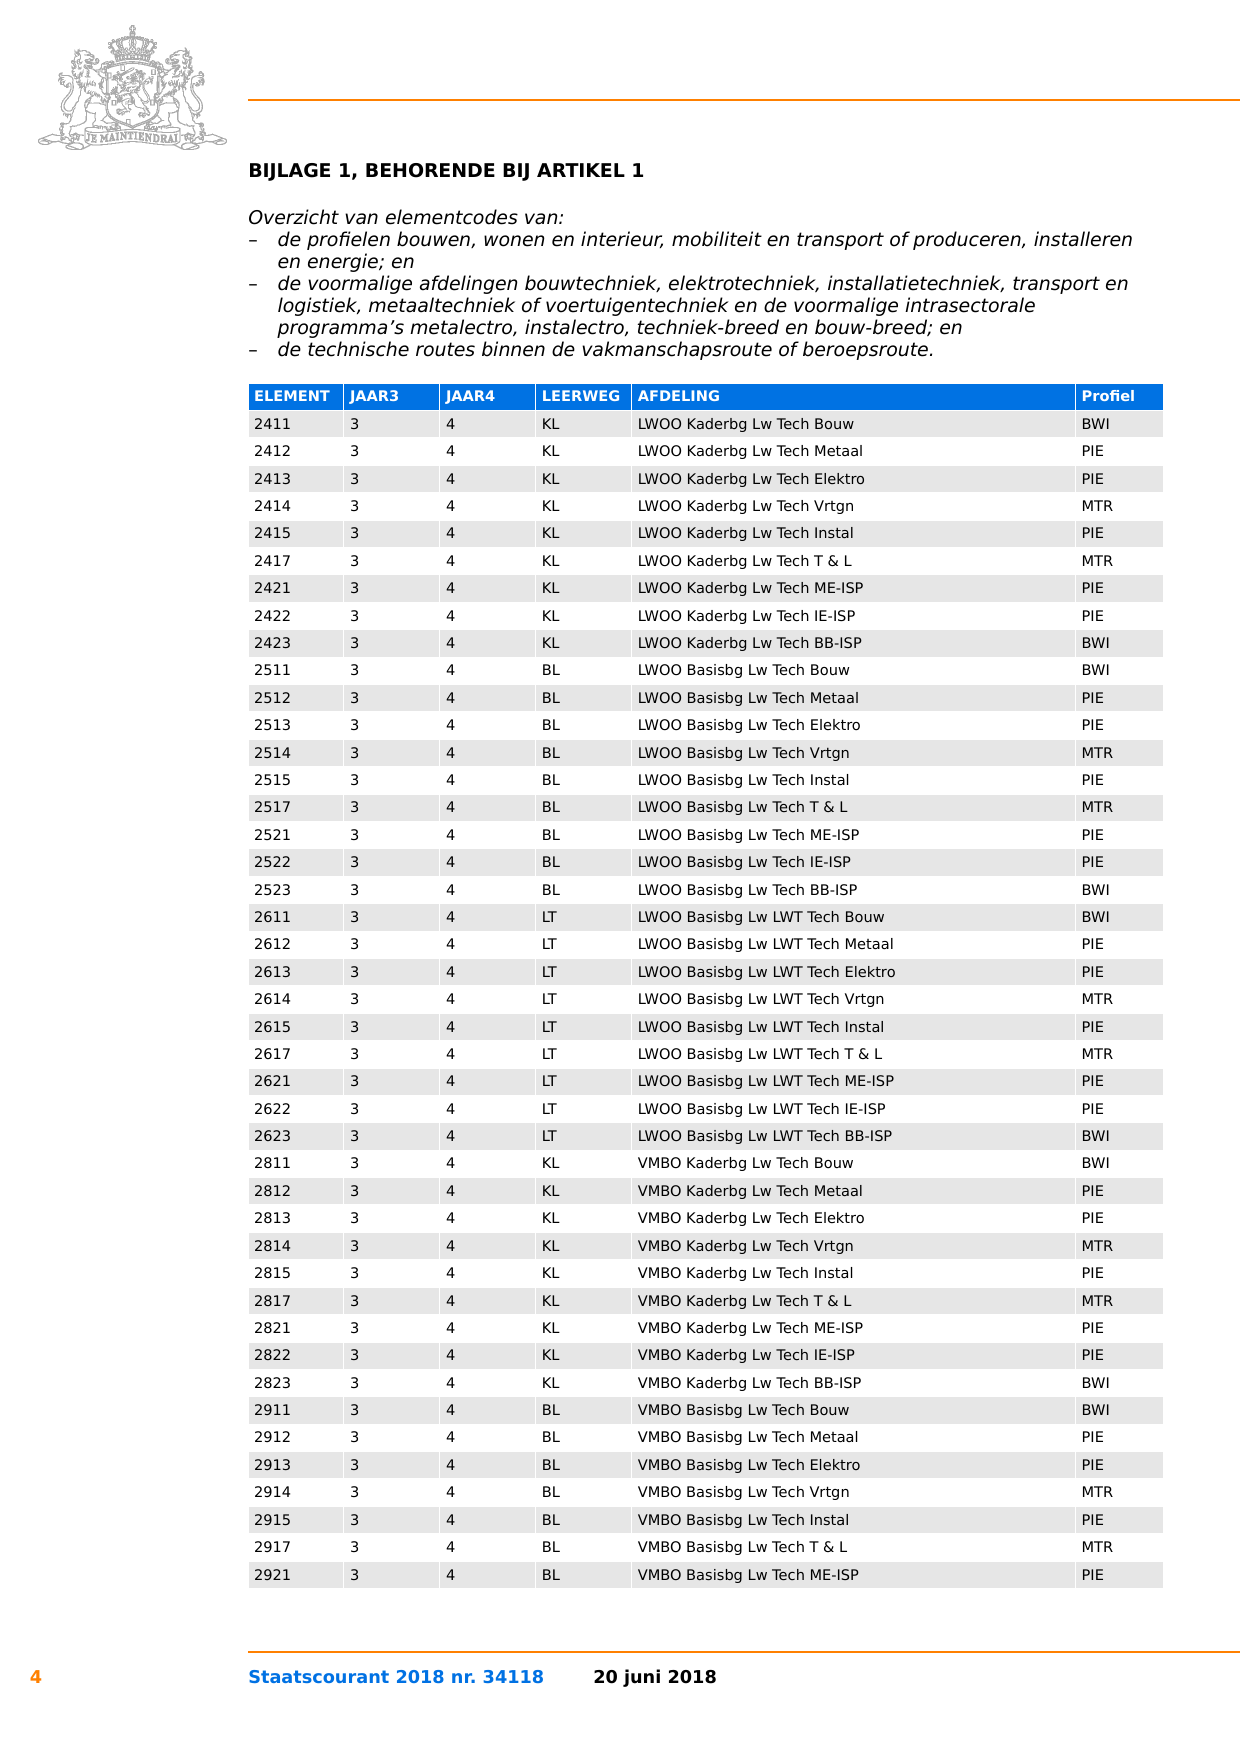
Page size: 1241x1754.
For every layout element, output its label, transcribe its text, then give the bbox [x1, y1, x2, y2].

table_cell KL [536, 1178, 631, 1204]
table_cell KL [536, 1370, 631, 1396]
table_cell KL [536, 521, 631, 547]
table_cell BWI [1076, 1397, 1163, 1424]
table_cell 2815 [249, 1260, 343, 1287]
table_cell LWOO Basisbg Lw LWT Tech Metaal [632, 932, 1075, 958]
table_cell BL [536, 795, 631, 821]
table_cell 2517 [249, 795, 343, 821]
table_cell 2523 [249, 877, 343, 903]
table_cell 4 [440, 1452, 535, 1478]
table_cell VMBO Basisbg Lw Tech Instal [632, 1507, 1075, 1533]
table_cell VMBO Basisbg Lw Tech Metaal [632, 1425, 1075, 1451]
table_cell 4 [440, 767, 535, 793]
table_cell 4 [440, 575, 535, 602]
table_cell BL [536, 1425, 631, 1451]
table_cell 2921 [249, 1562, 343, 1588]
table_cell 4 [440, 521, 535, 547]
table_cell KL [536, 1206, 631, 1232]
table_cell BWI [1076, 630, 1163, 657]
table_cell VMBO Kaderbg Lw Tech Elektro [632, 1206, 1075, 1232]
table_cell 3 [344, 849, 439, 876]
table_cell LWOO Basisbg Lw Tech ME-ISP [632, 822, 1075, 848]
table_cell 2812 [249, 1178, 343, 1204]
table_cell BL [536, 849, 631, 876]
table_cell 4 [440, 1069, 535, 1095]
table_cell BWI [1076, 1370, 1163, 1396]
table_cell KL [536, 466, 631, 492]
table_cell LWOO Basisbg Lw Tech IE-ISP [632, 849, 1075, 876]
table_cell LT [536, 1041, 631, 1067]
table_cell LWOO Basisbg Lw LWT Tech BB-ISP [632, 1123, 1075, 1150]
table_cell 2911 [249, 1397, 343, 1424]
table_cell BL [536, 822, 631, 848]
text – de technische routes binnen de vakmanschapsroute of beroepsroute. [248, 339, 1163, 361]
table_cell LT [536, 904, 631, 931]
table_cell 4 [440, 548, 535, 574]
table_cell BL [536, 767, 631, 793]
table_cell 3 [344, 1452, 439, 1478]
table_cell PIE [1076, 849, 1163, 876]
table_cell LWOO Basisbg Lw Tech Elektro [632, 713, 1075, 739]
table_header Profiel [1076, 384, 1163, 410]
table_cell 2914 [249, 1480, 343, 1506]
table_cell LT [536, 959, 631, 985]
table_cell LWOO Basisbg Lw LWT Tech T & L [632, 1041, 1075, 1067]
table_cell 4 [440, 439, 535, 465]
table_cell 2614 [249, 986, 343, 1013]
table_cell 2917 [249, 1534, 343, 1561]
table_cell KL [536, 603, 631, 629]
table_cell 3 [344, 1041, 439, 1067]
table_cell PIE [1076, 713, 1163, 739]
table_cell PIE [1076, 1562, 1163, 1588]
table_cell 3 [344, 1562, 439, 1588]
table_cell 4 [440, 1260, 535, 1287]
table_cell 4 [440, 1123, 535, 1150]
table_cell LT [536, 986, 631, 1013]
table_cell 4 [440, 849, 535, 876]
table_cell 4 [440, 1014, 535, 1040]
table_cell LWOO Kaderbg Lw Tech IE-ISP [632, 603, 1075, 629]
table_cell 4 [440, 603, 535, 629]
table_cell PIE [1076, 575, 1163, 602]
table_cell 3 [344, 904, 439, 931]
table_cell 3 [344, 959, 439, 985]
table_cell KL [536, 1260, 631, 1287]
table_cell 4 [440, 630, 535, 657]
table_cell 4 [440, 1206, 535, 1232]
table_cell BL [536, 658, 631, 684]
table_cell MTR [1076, 1041, 1163, 1067]
table_cell 3 [344, 1206, 439, 1232]
table_cell PIE [1076, 1014, 1163, 1040]
table_cell 4 [440, 986, 535, 1013]
table_cell LT [536, 1069, 631, 1095]
table_cell KL [536, 439, 631, 465]
table_cell 3 [344, 1315, 439, 1341]
table_cell LWOO Basisbg Lw LWT Tech Instal [632, 1014, 1075, 1040]
table_cell 2413 [249, 466, 343, 492]
table_cell 3 [344, 877, 439, 903]
text Overzicht van elementcodes van: [248, 207, 1163, 229]
table_cell 2613 [249, 959, 343, 985]
table_cell PIE [1076, 521, 1163, 547]
table_cell 2522 [249, 849, 343, 876]
table_cell LWOO Basisbg Lw LWT Tech Vrtgn [632, 986, 1075, 1013]
table_cell 3 [344, 795, 439, 821]
table_cell PIE [1076, 466, 1163, 492]
table_cell 4 [440, 1343, 535, 1369]
table_cell LWOO Basisbg Lw Tech T & L [632, 795, 1075, 821]
table_cell KL [536, 1315, 631, 1341]
table_cell BL [536, 713, 631, 739]
table_cell 2421 [249, 575, 343, 602]
table_cell 3 [344, 932, 439, 958]
table_cell 3 [344, 986, 439, 1013]
table_cell PIE [1076, 822, 1163, 848]
table_cell LT [536, 1014, 631, 1040]
table_cell 2422 [249, 603, 343, 629]
table_cell 2521 [249, 822, 343, 848]
table_cell 2611 [249, 904, 343, 931]
table_cell 2822 [249, 1343, 343, 1369]
table_cell LWOO Kaderbg Lw Tech Bouw [632, 411, 1075, 437]
table_cell 4 [440, 1370, 535, 1396]
table_cell 2513 [249, 713, 343, 739]
table_cell BL [536, 1397, 631, 1424]
table_cell PIE [1076, 1425, 1163, 1451]
table_cell PIE [1076, 959, 1163, 985]
table_cell 3 [344, 493, 439, 519]
table_cell VMBO Kaderbg Lw Tech ME-ISP [632, 1315, 1075, 1341]
table_cell 3 [344, 1151, 439, 1177]
table_cell BWI [1076, 877, 1163, 903]
table_cell 4 [440, 1425, 535, 1451]
table_cell MTR [1076, 548, 1163, 574]
table_cell MTR [1076, 795, 1163, 821]
table_cell 2817 [249, 1288, 343, 1314]
table_cell 4 [440, 1178, 535, 1204]
table_cell LWOO Kaderbg Lw Tech T & L [632, 548, 1075, 574]
table_cell MTR [1076, 1233, 1163, 1259]
table_cell 3 [344, 1233, 439, 1259]
table_cell LWOO Basisbg Lw Tech Instal [632, 767, 1075, 793]
table_cell BL [536, 1562, 631, 1588]
table_cell VMBO Basisbg Lw Tech Vrtgn [632, 1480, 1075, 1506]
table_cell BL [536, 1452, 631, 1478]
table_cell 3 [344, 411, 439, 437]
table_cell KL [536, 1233, 631, 1259]
table_cell 4 [440, 466, 535, 492]
table_cell 2612 [249, 932, 343, 958]
table_cell LWOO Kaderbg Lw Tech Metaal [632, 439, 1075, 465]
table_cell 4 [440, 1480, 535, 1506]
table_cell PIE [1076, 932, 1163, 958]
table_cell VMBO Kaderbg Lw Tech Vrtgn [632, 1233, 1075, 1259]
table_cell 4 [440, 685, 535, 711]
table_cell 4 [440, 1397, 535, 1424]
table_cell 2617 [249, 1041, 343, 1067]
table_cell 3 [344, 439, 439, 465]
table_cell 3 [344, 767, 439, 793]
table_cell 3 [344, 630, 439, 657]
table_cell 4 [440, 1507, 535, 1533]
table_cell 4 [440, 1151, 535, 1177]
table_cell MTR [1076, 1288, 1163, 1314]
table_cell LWOO Kaderbg Lw Tech BB-ISP [632, 630, 1075, 657]
subtitle BIJLAGE 1, BEHORENDE BIJ ARTIKEL 1 [248, 160, 1163, 182]
table_cell 3 [344, 521, 439, 547]
table_cell LWOO Basisbg Lw Tech Bouw [632, 658, 1075, 684]
table_cell VMBO Kaderbg Lw Tech Instal [632, 1260, 1075, 1287]
table_cell BL [536, 1507, 631, 1533]
table_cell MTR [1076, 1534, 1163, 1561]
table_cell VMBO Kaderbg Lw Tech BB-ISP [632, 1370, 1075, 1396]
table_cell KL [536, 493, 631, 519]
table_cell 3 [344, 1507, 439, 1533]
table_cell 4 [440, 493, 535, 519]
table_cell 3 [344, 1260, 439, 1287]
table_cell 3 [344, 1178, 439, 1204]
table_cell 3 [344, 1397, 439, 1424]
table_cell PIE [1076, 1178, 1163, 1204]
table_cell 4 [440, 1288, 535, 1314]
table_cell BL [536, 685, 631, 711]
table_cell LWOO Kaderbg Lw Tech Elektro [632, 466, 1075, 492]
table_cell PIE [1076, 1069, 1163, 1095]
table_cell LWOO Kaderbg Lw Tech ME-ISP [632, 575, 1075, 602]
table_cell LWOO Basisbg Lw Tech Metaal [632, 685, 1075, 711]
table_cell 4 [440, 713, 535, 739]
table_cell BL [536, 1534, 631, 1561]
table_cell 4 [440, 877, 535, 903]
table_cell BWI [1076, 411, 1163, 437]
table_cell LT [536, 932, 631, 958]
text – de voormalige afdelingen bouwtechniek, elektrotechniek, installatietechniek, transport en logistiek, metaaltechniek of voertuigentechniek en de voormalige intrasectorale programma’s metalectro, instalectro, techniek-breed en bouw-breed; en [248, 273, 1163, 339]
table_cell 2515 [249, 767, 343, 793]
table_cell 4 [440, 1534, 535, 1561]
table_header ELEMENT [249, 384, 343, 410]
table_cell 2414 [249, 493, 343, 519]
table_cell PIE [1076, 1260, 1163, 1287]
table_cell 3 [344, 548, 439, 574]
table_cell 3 [344, 466, 439, 492]
table_cell 4 [440, 658, 535, 684]
table_cell MTR [1076, 493, 1163, 519]
table_cell LWOO Basisbg Lw Tech Vrtgn [632, 740, 1075, 766]
table_cell 3 [344, 713, 439, 739]
table_cell 2514 [249, 740, 343, 766]
table_cell 4 [440, 1562, 535, 1588]
table_header JAAR3 [344, 384, 439, 410]
table_cell 2913 [249, 1452, 343, 1478]
table_cell 3 [344, 740, 439, 766]
table_cell 2814 [249, 1233, 343, 1259]
table_cell PIE [1076, 439, 1163, 465]
table_cell VMBO Basisbg Lw Tech Elektro [632, 1452, 1075, 1478]
table_cell 2823 [249, 1370, 343, 1396]
table_cell BL [536, 877, 631, 903]
table_header JAAR4 [440, 384, 535, 410]
table_cell 2411 [249, 411, 343, 437]
table_cell 3 [344, 822, 439, 848]
table_cell 3 [344, 1343, 439, 1369]
table_cell LWOO Basisbg Lw LWT Tech Elektro [632, 959, 1075, 985]
table_cell KL [536, 1151, 631, 1177]
table_cell 4 [440, 904, 535, 931]
table_cell MTR [1076, 740, 1163, 766]
table_cell 3 [344, 603, 439, 629]
table_cell KL [536, 1343, 631, 1369]
table_cell LT [536, 1123, 631, 1150]
table_cell LT [536, 1096, 631, 1122]
table_cell VMBO Basisbg Lw Tech T & L [632, 1534, 1075, 1561]
table_cell 4 [440, 740, 535, 766]
table_cell 2412 [249, 439, 343, 465]
table_cell 2622 [249, 1096, 343, 1122]
table_cell KL [536, 630, 631, 657]
table_cell 3 [344, 1288, 439, 1314]
table_cell 4 [440, 822, 535, 848]
table_cell VMBO Basisbg Lw Tech Bouw [632, 1397, 1075, 1424]
table_cell 2615 [249, 1014, 343, 1040]
table_cell 3 [344, 1480, 439, 1506]
table_cell MTR [1076, 1480, 1163, 1506]
text – de profielen bouwen, wonen en interieur, mobiliteit en transport of produceren, installeren en energie; en [248, 229, 1163, 273]
table_cell VMBO Basisbg Lw Tech ME-ISP [632, 1562, 1075, 1588]
table_cell 2512 [249, 685, 343, 711]
table_header LEERWEG [536, 384, 631, 410]
table_cell KL [536, 548, 631, 574]
table_cell LWOO Basisbg Lw LWT Tech ME-ISP [632, 1069, 1075, 1095]
table_cell PIE [1076, 1343, 1163, 1369]
table_cell LWOO Basisbg Lw Tech BB-ISP [632, 877, 1075, 903]
table_cell VMBO Kaderbg Lw Tech T & L [632, 1288, 1075, 1314]
table_cell VMBO Kaderbg Lw Tech Bouw [632, 1151, 1075, 1177]
table_cell LWOO Basisbg Lw LWT Tech IE-ISP [632, 1096, 1075, 1122]
table_cell BWI [1076, 658, 1163, 684]
table_cell VMBO Kaderbg Lw Tech Metaal [632, 1178, 1075, 1204]
table_cell PIE [1076, 1315, 1163, 1341]
table_cell 2821 [249, 1315, 343, 1341]
picture [38, 25, 227, 150]
table_cell 4 [440, 1233, 535, 1259]
table_cell 3 [344, 575, 439, 602]
table_cell MTR [1076, 986, 1163, 1013]
table_cell 4 [440, 959, 535, 985]
table_cell 4 [440, 795, 535, 821]
table_cell 2423 [249, 630, 343, 657]
table_cell BL [536, 1480, 631, 1506]
table_cell KL [536, 411, 631, 437]
table_cell PIE [1076, 1507, 1163, 1533]
table_cell KL [536, 575, 631, 602]
table_cell 2621 [249, 1069, 343, 1095]
table_cell 3 [344, 658, 439, 684]
table_cell 2915 [249, 1507, 343, 1533]
table_cell 2811 [249, 1151, 343, 1177]
table_cell BWI [1076, 1123, 1163, 1150]
table_cell PIE [1076, 685, 1163, 711]
table_cell 3 [344, 1370, 439, 1396]
table_cell 4 [440, 1096, 535, 1122]
table_cell BWI [1076, 1151, 1163, 1177]
table_cell 4 [440, 1315, 535, 1341]
table_cell 3 [344, 685, 439, 711]
table_cell VMBO Kaderbg Lw Tech IE-ISP [632, 1343, 1075, 1369]
table_cell 3 [344, 1069, 439, 1095]
table_cell LWOO Kaderbg Lw Tech Instal [632, 521, 1075, 547]
table_cell 2415 [249, 521, 343, 547]
table_cell 2813 [249, 1206, 343, 1232]
table_cell 2511 [249, 658, 343, 684]
table_cell 3 [344, 1123, 439, 1150]
table_cell LWOO Kaderbg Lw Tech Vrtgn [632, 493, 1075, 519]
table_cell PIE [1076, 1452, 1163, 1478]
table_cell 2623 [249, 1123, 343, 1150]
table_cell BWI [1076, 904, 1163, 931]
table_cell LWOO Basisbg Lw LWT Tech Bouw [632, 904, 1075, 931]
table_cell 3 [344, 1014, 439, 1040]
table_cell BL [536, 740, 631, 766]
table_cell PIE [1076, 767, 1163, 793]
table_cell PIE [1076, 603, 1163, 629]
table_cell 4 [440, 1041, 535, 1067]
table_cell 3 [344, 1425, 439, 1451]
table_cell 4 [440, 411, 535, 437]
table_header AFDELING [632, 384, 1075, 410]
table_cell 4 [440, 932, 535, 958]
table_cell PIE [1076, 1096, 1163, 1122]
table_cell 2912 [249, 1425, 343, 1451]
table_cell PIE [1076, 1206, 1163, 1232]
table_cell KL [536, 1288, 631, 1314]
table_cell 2417 [249, 548, 343, 574]
table_cell 3 [344, 1096, 439, 1122]
table_cell 3 [344, 1534, 439, 1561]
